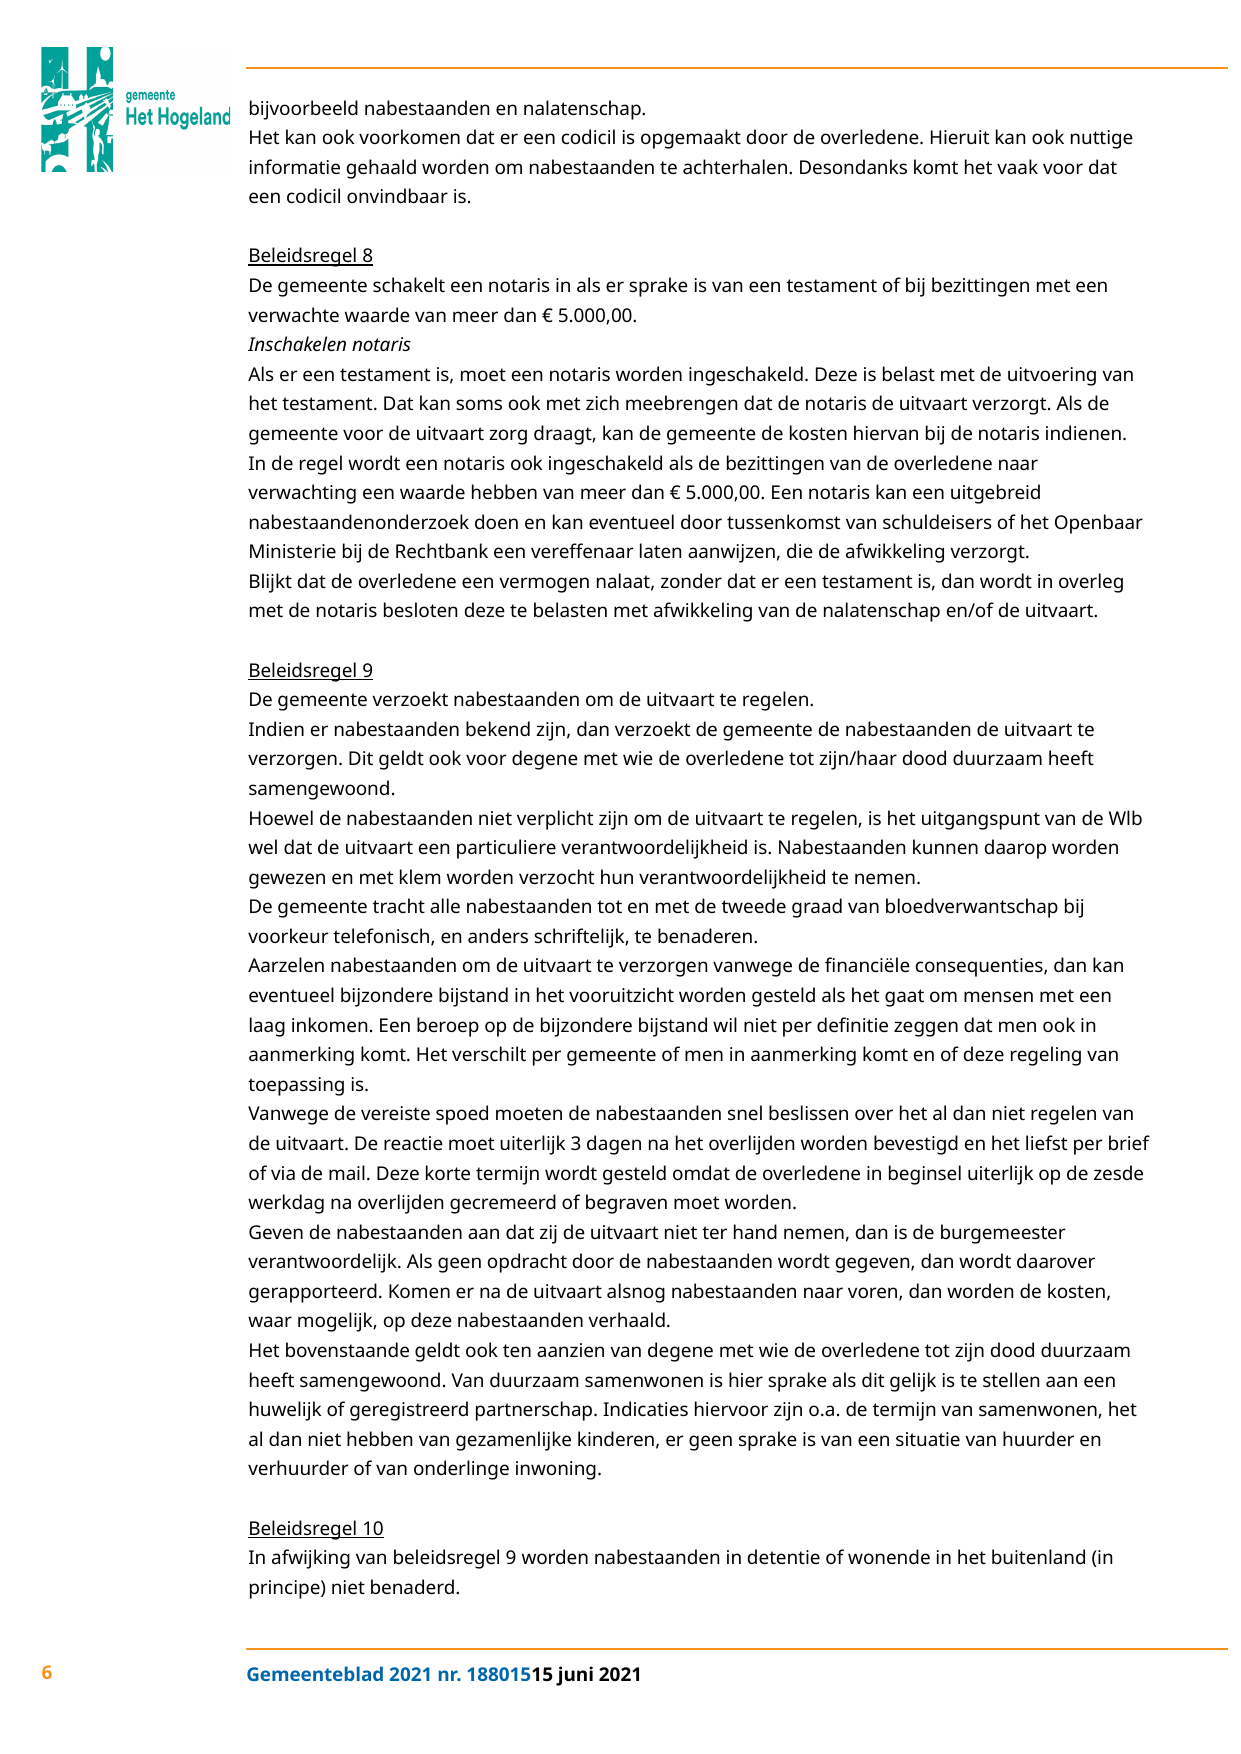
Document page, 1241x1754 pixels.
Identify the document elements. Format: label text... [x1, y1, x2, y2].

text In afwijking van beleidsregel 9 worden nabestaanden in detentie of wonende in het buitenland (in principe) niet benaderd. [248, 1544, 1152, 1600]
text Hoewel de nabestaanden niet verplicht zijn om de uitvaart te regelen, is het uitgangspunt van de Wlb wel dat de uitvaart een particuliere verantwoordelijkheid is. Nabestaanden kunnen daarop worden gewezen en met klem worden verzocht hun verantwoordelijkheid te nemen. [248, 805, 1152, 890]
text De gemeente tracht alle nabestaanden tot en met de tweede graad van bloedverwantschap bij voorkeur telefonisch, en anders schriftelijk, te benaderen. [248, 893, 1152, 949]
text Het kan ook voorkomen dat er een codicil is opgemaakt door de overledene. Hieruit kan ook nuttige informatie gehaald worden om nabestaanden te achterhalen. Desondanks komt het vaak voor dat een codicil onvindbaar is. [248, 124, 1152, 209]
text Beleidsregel 8 [248, 243, 1152, 268]
text De gemeente verzoekt nabestaanden om de uitvaart te regelen. [248, 686, 1152, 712]
text Blijkt dat de overledene een vermogen nalaat, zonder dat er een testament is, dan wordt in overleg met de notaris besloten deze te belasten met afwikkeling van de nalatenschap en/of de uitvaart. [248, 568, 1152, 623]
text Vanwege de vereiste spoed moeten de nabestaanden snel beslissen over het al dan niet regelen van de uitvaart. De reactie moet uiterlijk 3 dagen na het overlijden worden bevestigd en het liefst per brief of via de mail. Deze korte termijn wordt gesteld omdat de overledene in beginsel uiterlijk op de zesde werkdag na overlijden gecremeerd of begraven moet worden. [248, 1101, 1152, 1215]
text Het bovenstaande geldt ook ten aanzien van degene met wie de overledene tot zijn dood duurzaam heeft samengewoond. Van duurzaam samenwonen is hier sprake als dit gelijk is te stellen aan een huwelijk of geregistreerd partnerschap. Indicaties hiervoor zijn o.a. de termijn van samenwonen, het al dan niet hebben van gezamenlijke kinderen, er geen sprake is van een situatie van huurder en verhuurder of van onderlinge inwoning. [248, 1337, 1152, 1481]
text Beleidsregel 9 [248, 657, 1152, 683]
picture [41, 47, 231, 172]
text De gemeente schakelt een notaris in als er sprake is van een testament of bij bezittingen met een verwachte waarde van meer dan € 5.000,00. [248, 272, 1152, 328]
text In de regel wordt een notaris ook ingeschakeld als de bezittingen van de overledene naar verwachting een waarde hebben van meer dan € 5.000,00. Een notaris kan een uitgebreid nabestaandenonderzoek doen en kan eventueel door tussenkomst van schuldeisers of het Openbaar Ministerie bij de Rechtbank een vereffenaar laten aanwijzen, die de afwikkeling verzorgt. [248, 450, 1152, 564]
text Inschakelen notaris [248, 331, 1152, 357]
text Beleidsregel 10 [248, 1515, 1152, 1541]
text Aarzelen nabestaanden om de uitvaart te verzorgen vanwege de financiële consequenties, dan kan eventueel bijzondere bijstand in het vooruitzicht worden gesteld als het gaat om mensen met een laag inkomen. Een beroep op de bijzondere bijstand wil niet per definitie zeggen dat men ook in aanmerking komt. Het verschilt per gemeente of men in aanmerking komt en of deze regeling van toepassing is. [248, 953, 1152, 1097]
text bijvoorbeeld nabestaanden en nalatenschap. [248, 95, 1152, 121]
text Geven de nabestaanden aan dat zij de uitvaart niet ter hand nemen, dan is de burgemeester verantwoordelijk. Als geen opdracht door de nabestaanden wordt gegeven, dan wordt daarover gerapporteerd. Komen er na de uitvaart alsnog nabestaanden naar voren, dan worden de kosten, waar mogelijk, op deze nabestaanden verhaald. [248, 1219, 1152, 1333]
text Indien er nabestaanden bekend zijn, dan verzoekt de gemeente de nabestaanden de uitvaart te verzorgen. Dit geldt ook voor degene met wie de overledene tot zijn/haar dood duurzaam heeft samengewoond. [248, 716, 1152, 801]
text Als er een testament is, moet een notaris worden ingeschakeld. Deze is belast met de uitvoering van het testament. Dat kan soms ook met zich meebrengen dat de notaris de uitvaart verzorgt. Als de gemeente voor de uitvaart zorg draagt, kan de gemeente de kosten hiervan bij de notaris indienen. [248, 361, 1152, 446]
